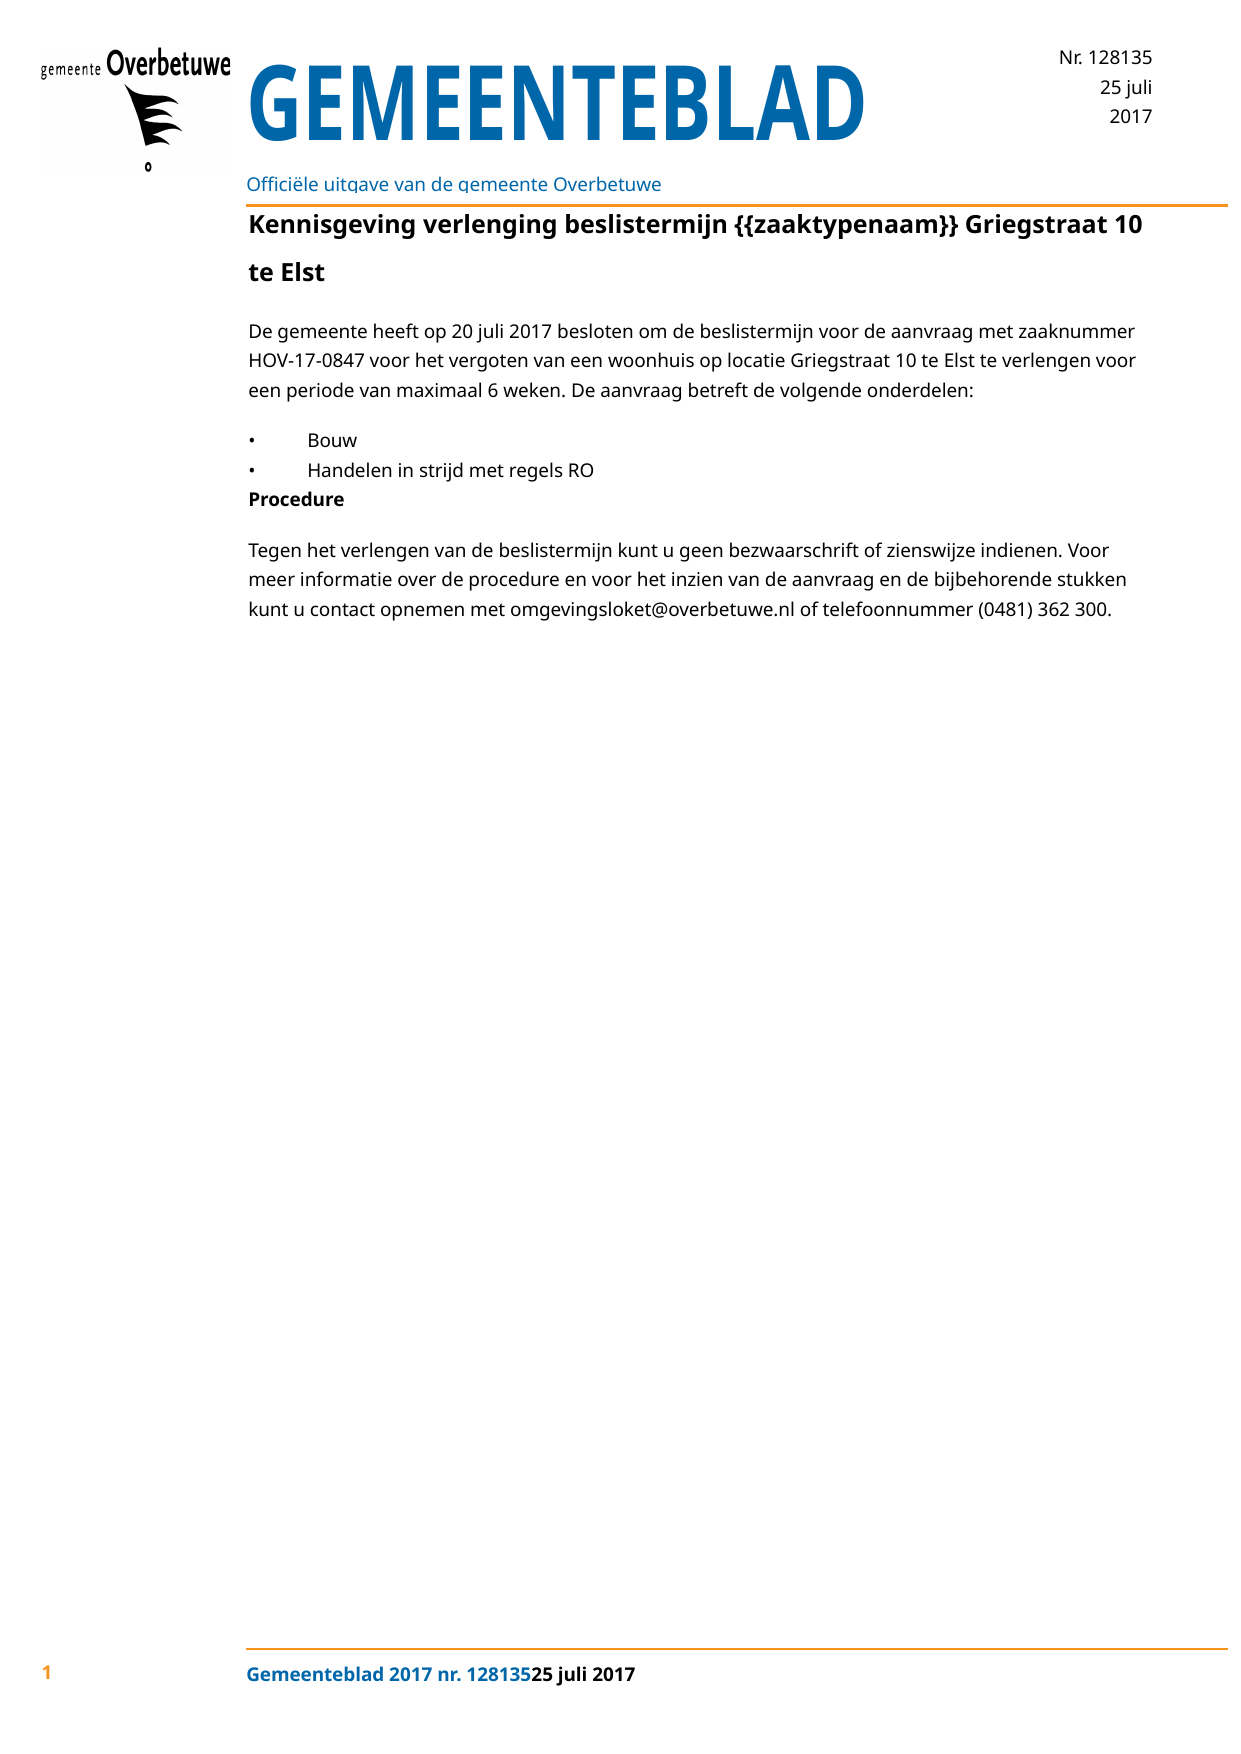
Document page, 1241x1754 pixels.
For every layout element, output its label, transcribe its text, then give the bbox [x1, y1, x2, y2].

text De gemeente heeft op 20 juli 2017 besloten om de beslistermijn voor de aanvraag met zaaknummer HOV-17-0847 voor het vergoten van een woonhuis op locatie Griegstraat 10 te Elst te verlengen voor een periode van maximaal 6 weken. De aanvraag betreft de volgende onderdelen: [248, 318, 1152, 403]
list Handelen in strijd met regels RO [248, 457, 1152, 483]
picture [41, 47, 231, 172]
text Procedure [248, 487, 1152, 512]
text Kennisgeving verlenging beslistermijn {{zaaktypenaam}} Griegstraat 10 te Elst [248, 207, 1152, 288]
list Bouw [248, 427, 1152, 453]
text Tegen het verlengen van de beslistermijn kunt u geen bezwaarschrift of zienswijze indienen. Voor meer informatie over de procedure en voor het inzien van de aanvraag en de bijbehorende stukken kunt u contact opnemen met omgevingsloket@overbetuwe.nl of telefoonnummer (0481) 362 300. [248, 537, 1152, 622]
